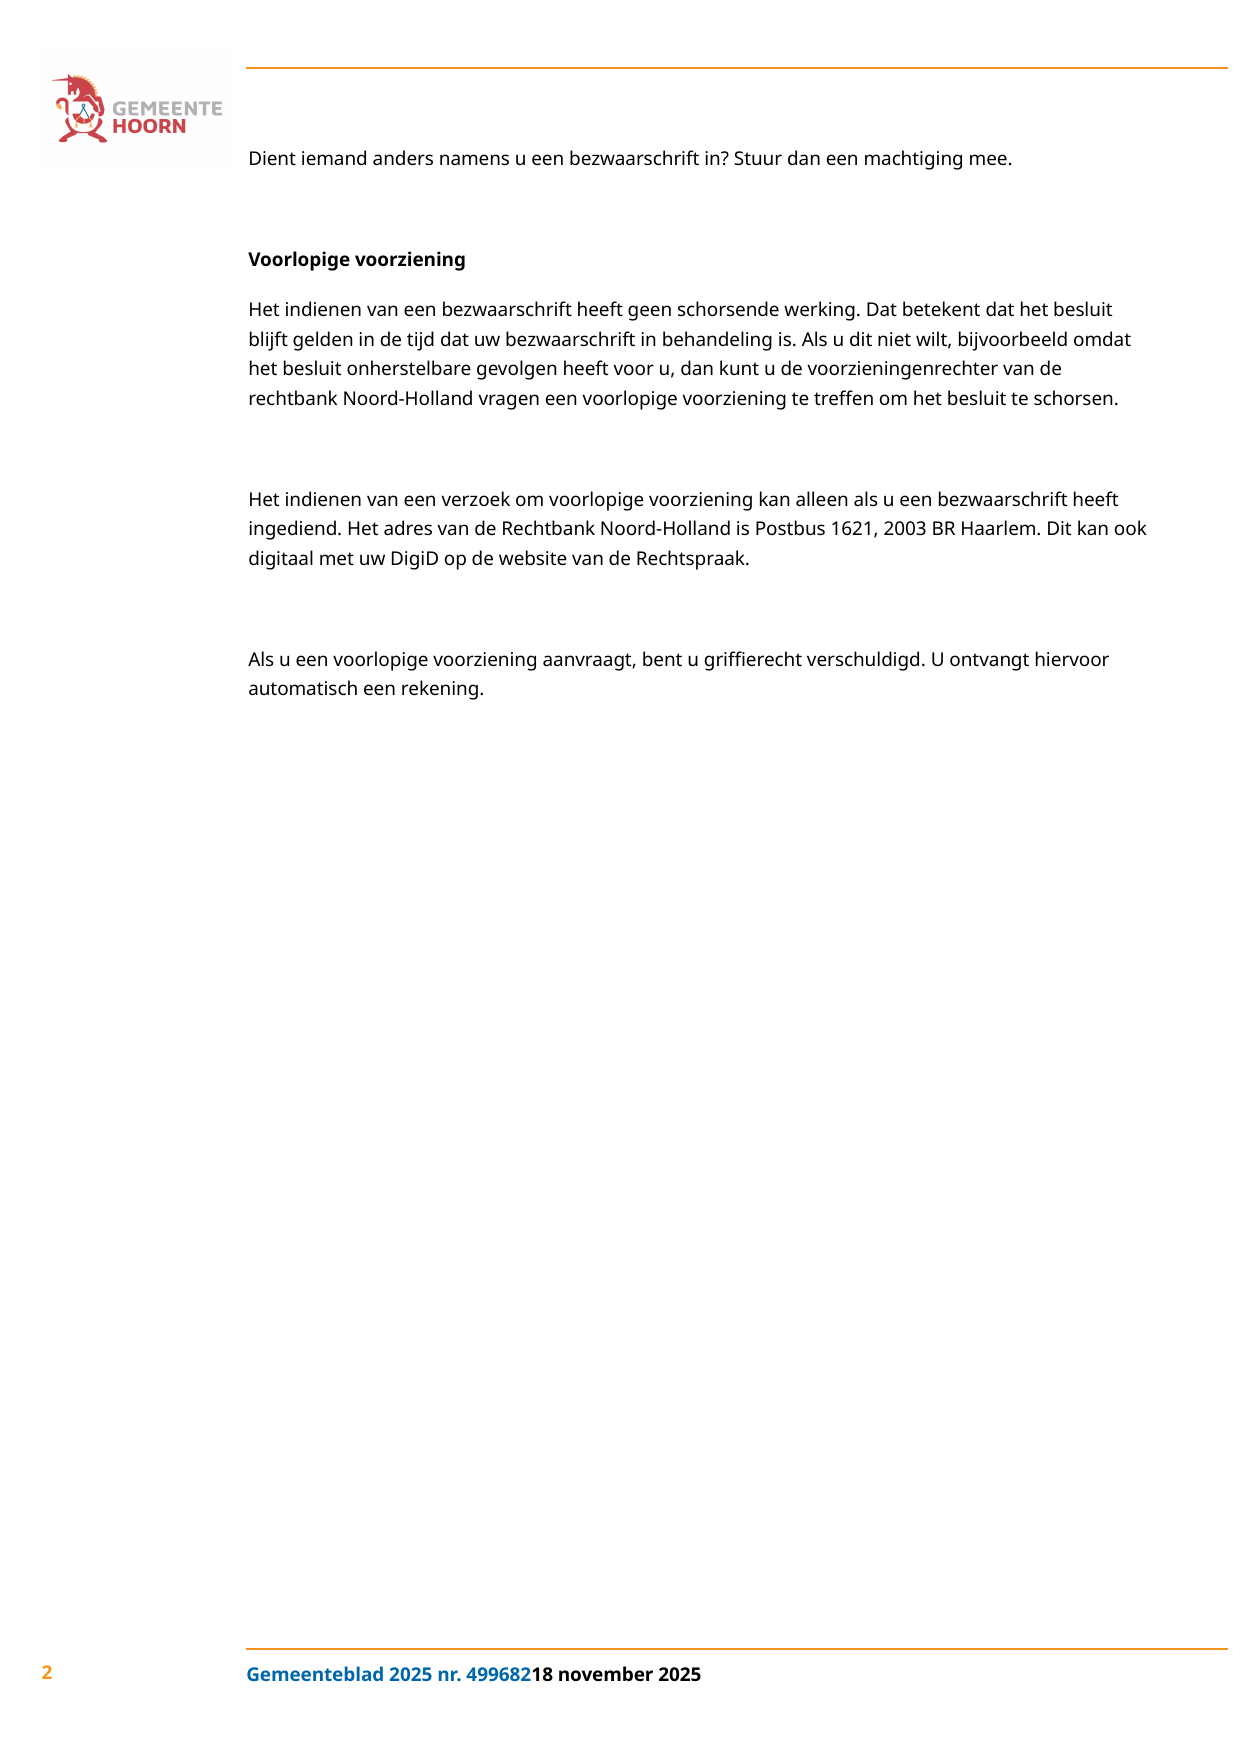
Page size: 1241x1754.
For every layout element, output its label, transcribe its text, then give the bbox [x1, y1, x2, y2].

text Het indienen van een verzoek om voorlopige voorziening kan alleen als u een bezwaarschrift heeft ingediend. Het adres van de Rechtbank Noord-Holland is Postbus 1621, 2003 BR Haarlem. Dit kan ook digitaal met uw DigiD op de website van de Rechtspraak. [248, 486, 1152, 571]
text Het indienen van een bezwaarschrift heeft geen schorsende werking. Dat betekent dat het besluit blijft gelden in de tijd dat uw bezwaarschrift in behandeling is. Als u dit niet wilt, bijvoorbeeld omdat het besluit onherstelbare gevolgen heeft voor u, dan kunt u de voorzieningenrechter van de rechtbank Noord-Holland vragen een voorlopige voorziening te treffen om het besluit te schorsen. [248, 296, 1152, 411]
text Voorlopige voorziening [248, 246, 1152, 272]
text Dient iemand anders namens u een bezwaarschrift in? Stuur dan een machtiging mee. [248, 145, 1152, 171]
picture [41, 47, 231, 172]
text Als u een voorlopige voorziening aanvraagt, bent u griffierecht verschuldigd. U ontvangt hiervoor automatisch een rekening. [248, 646, 1152, 701]
